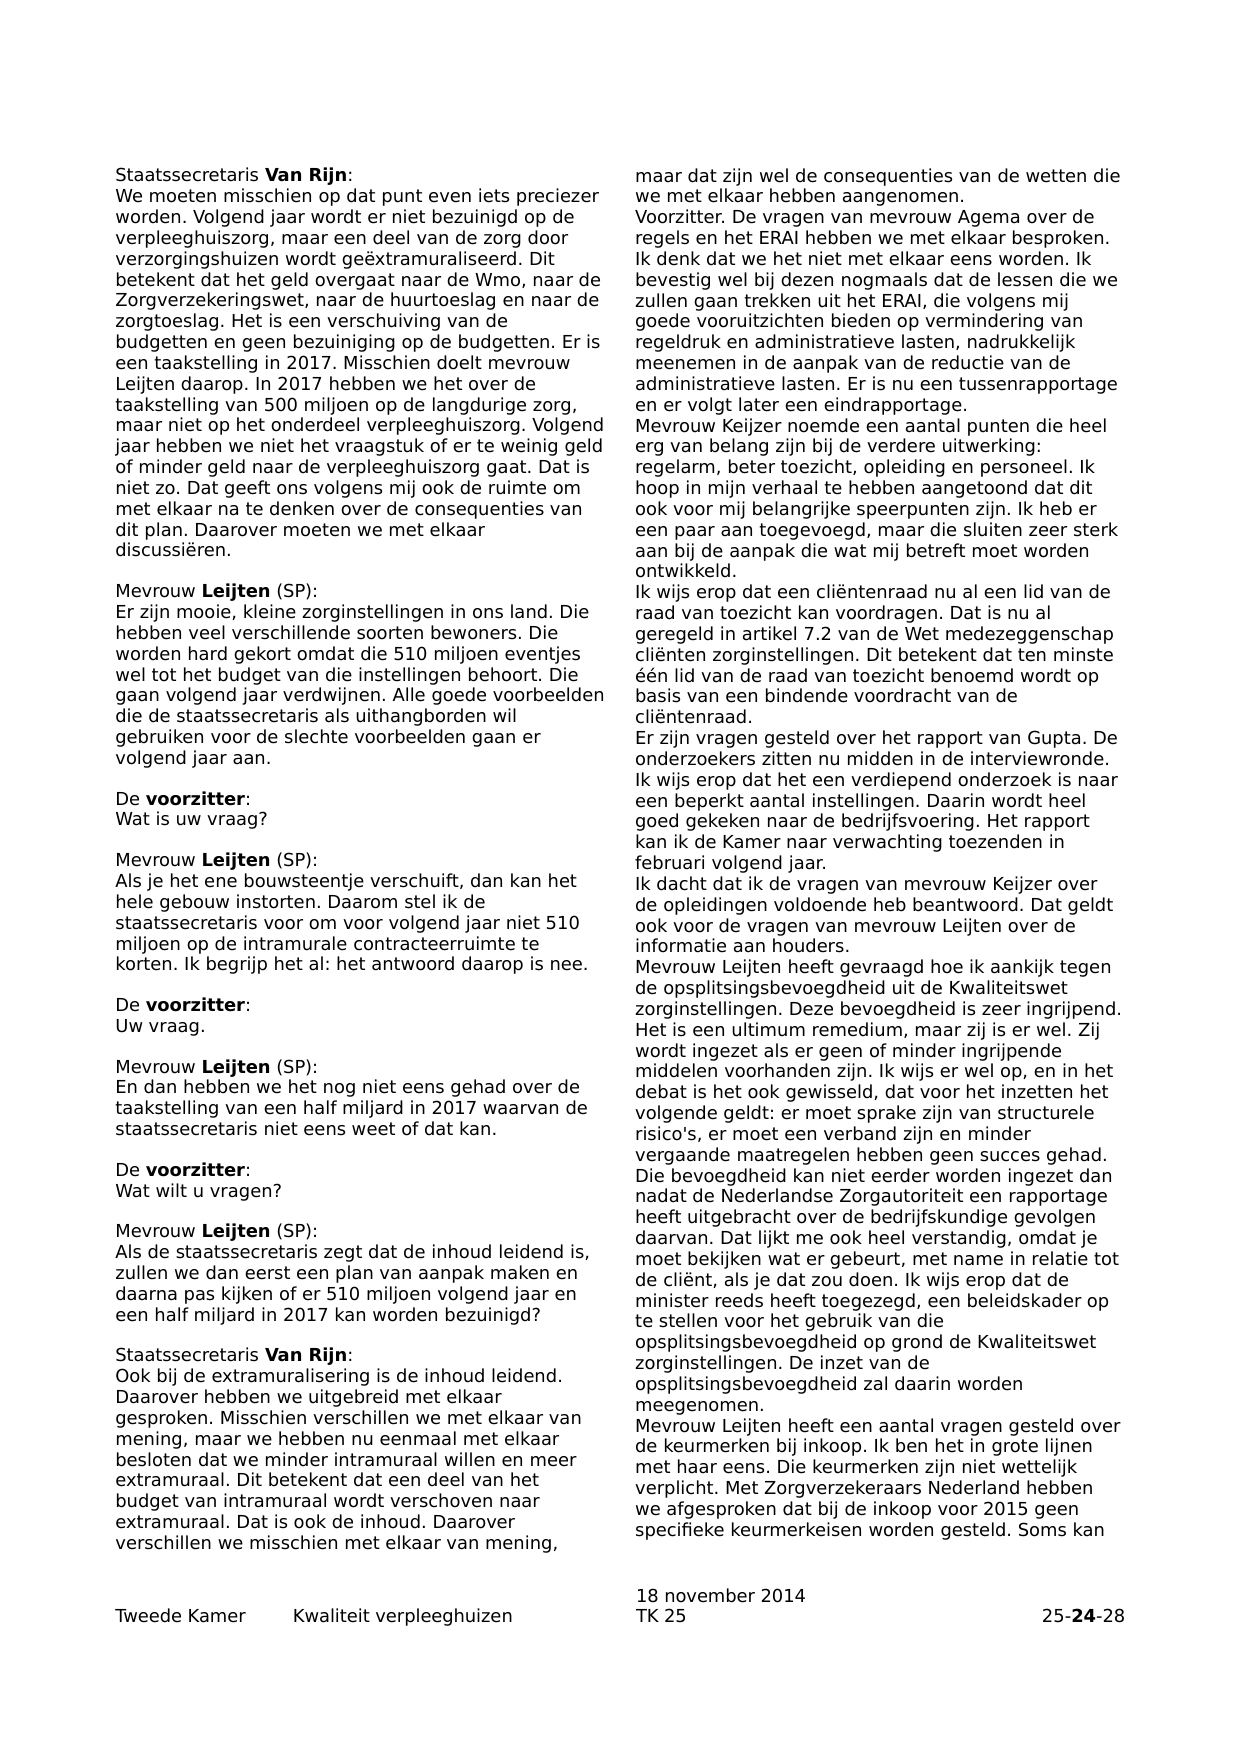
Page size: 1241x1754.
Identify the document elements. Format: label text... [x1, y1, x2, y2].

text Als je het ene bouwsteentje verschuift, dan kan het hele gebouw instorten. Daarom stel ik de staatssecretaris voor om voor volgend jaar niet 510 miljoen op de intramurale contracteerruimte te korten. Ik begrijp het al: het antwoord daarop is nee. [115, 871, 605, 975]
text Mevrouw Keijzer noemde een aantal punten die heel erg van belang zijn bij de verdere uitwerking: regelarm, beter toezicht, opleiding en personeel. Ik hoop in mijn verhaal te hebben aangetoond dat dit ook voor mij belangrijke speerpunten zijn. Ik heb er een paar aan toegevoegd, maar die sluiten zeer sterk aan bij de aanpak die wat mij betreft moet worden ontwikkeld. [635, 415, 1125, 582]
text Mevrouw Leijten (SP): [115, 1221, 605, 1242]
text De voorzitter: [115, 788, 605, 809]
text Mevrouw Leijten heeft gevraagd hoe ik aankijk tegen de opsplitsingsbevoegdheid uit de Kwaliteitswet zorginstellingen. Deze bevoegdheid is zeer ingrijpend. Het is een ultimum remedium, maar zij is er wel. Zij wordt ingezet als er geen of minder ingrijpende middelen voorhanden zijn. Ik wijs er wel op, en in het debat is het ook gewisseld, dat voor het inzetten het volgende geldt: er moet sprake zijn van structurele risico's, er moet een verband zijn en minder vergaande maatregelen hebben geen succes gehad. Die bevoegdheid kan niet eerder worden ingezet dan nadat de Nederlandse Zorgautoriteit een rapportage heeft uitgebracht over de bedrijfskundige gevolgen daarvan. Dat lijkt me ook heel verstandig, omdat je moet bekijken wat er gebeurt, met name in relatie tot de cliënt, als je dat zou doen. Ik wijs erop dat de minister reeds heeft toegezegd, een beleidskader op te stellen voor het gebruik van die opsplitsingsbevoegdheid op grond de Kwaliteitswet zorginstellingen. De inzet van de opsplitsingsbevoegdheid zal daarin worden meegenomen. [635, 957, 1125, 1415]
text Staatssecretaris Van Rijn: [115, 165, 605, 186]
text Wat wilt u vragen? [115, 1180, 605, 1201]
text Er zijn mooie, kleine zorginstellingen in ons land. Die hebben veel verschillende soorten bewoners. Die worden hard gekort omdat die 510 miljoen eventjes wel tot het budget van die instellingen behoort. Die gaan volgend jaar verdwijnen. Alle goede voorbeelden die de staatssecretaris als uithangborden wil gebruiken voor de slechte voorbeelden gaan er volgend jaar aan. [115, 602, 605, 768]
text De voorzitter: [115, 995, 605, 1016]
text Staatssecretaris Van Rijn: [115, 1345, 605, 1366]
text Uw vraag. [115, 1016, 605, 1036]
text Ik wijs erop dat een cliëntenraad nu al een lid van de raad van toezicht kan voordragen. Dat is nu al geregeld in artikel 7.2 van de Wet medezeggenschap cliënten zorginstellingen. Dit betekent dat ten minste één lid van de raad van toezicht benoemd wordt op basis van een bindende voordracht van de cliëntenraad. [635, 582, 1125, 728]
text Mevrouw Leijten (SP): [115, 850, 605, 871]
text maar dat zijn wel de consequenties van de wetten die we met elkaar hebben aangenomen. [635, 165, 1125, 207]
text Mevrouw Leijten heeft een aantal vragen gesteld over de keurmerken bij inkoop. Ik ben het in grote lijnen met haar eens. Die keurmerken zijn niet wettelijk verplicht. Met Zorgverzekeraars Nederland hebben we afgesproken dat bij de inkoop voor 2015 geen specifieke keurmerkeisen worden gesteld. Soms kan [635, 1415, 1125, 1540]
text Ik dacht dat ik de vragen van mevrouw Keijzer over de opleidingen voldoende heb beantwoord. Dat geldt ook voor de vragen van mevrouw Leijten over de informatie aan houders. [635, 874, 1125, 957]
text De voorzitter: [115, 1160, 605, 1180]
text Ook bij de extramuralisering is de inhoud leidend. Daarover hebben we uitgebreid met elkaar gesproken. Misschien verschillen we met elkaar van mening, maar we hebben nu eenmaal met elkaar besloten dat we minder intramuraal willen en meer extramuraal. Dit betekent dat een deel van het budget van intramuraal wordt verschoven naar extramuraal. Dat is ook de inhoud. Daarover verschillen we misschien met elkaar van mening, [115, 1366, 605, 1553]
text Voorzitter. De vragen van mevrouw Agema over de regels en het ERAI hebben we met elkaar besproken. Ik denk dat we het niet met elkaar eens worden. Ik bevestig wel bij dezen nogmaals dat de lessen die we zullen gaan trekken uit het ERAI, die volgens mij goede vooruitzichten bieden op vermindering van regeldruk en administratieve lasten, nadrukkelijk meenemen in de aanpak van de reductie van de administratieve lasten. Er is nu een tussenrapportage en er volgt later een eindrapportage. [635, 207, 1125, 415]
text We moeten misschien op dat punt even iets preciezer worden. Volgend jaar wordt er niet bezuinigd op de verpleeghuiszorg, maar een deel van de zorg door verzorgingshuizen wordt geëxtramuraliseerd. Dit betekent dat het geld overgaat naar de Wmo, naar de Zorgverzekeringswet, naar de huurtoeslag en naar de zorgtoeslag. Het is een verschuiving van de budgetten en geen bezuiniging op de budgetten. Er is een taakstelling in 2017. Misschien doelt mevrouw Leijten daarop. In 2017 hebben we het over de taakstelling van 500 miljoen op de langdurige zorg, maar niet op het onderdeel verpleeghuiszorg. Volgend jaar hebben we niet het vraagstuk of er te weinig geld of minder geld naar de verpleeghuiszorg gaat. Dat is niet zo. Dat geeft ons volgens mij ook de ruimte om met elkaar na te denken over de consequenties van dit plan. Daarover moeten we met elkaar discussiëren. [115, 186, 605, 561]
text Als de staatssecretaris zegt dat de inhoud leidend is, zullen we dan eerst een plan van aanpak maken en daarna pas kijken of er 510 miljoen volgend jaar en een half miljard in 2017 kan worden bezuinigd? [115, 1242, 605, 1325]
text Wat is uw vraag? [115, 809, 605, 830]
text En dan hebben we het nog niet eens gehad over de taakstelling van een half miljard in 2017 waarvan de staatssecretaris niet eens weet of dat kan. [115, 1077, 605, 1140]
text Er zijn vragen gesteld over het rapport van Gupta. De onderzoekers zitten nu midden in de interviewronde. Ik wijs erop dat het een verdiepend onderzoek is naar een beperkt aantal instellingen. Daarin wordt heel goed gekeken naar de bedrijfsvoering. Het rapport kan ik de Kamer naar verwachting toezenden in februari volgend jaar. [635, 728, 1125, 874]
text Mevrouw Leijten (SP): [115, 581, 605, 602]
text Mevrouw Leijten (SP): [115, 1056, 605, 1077]
